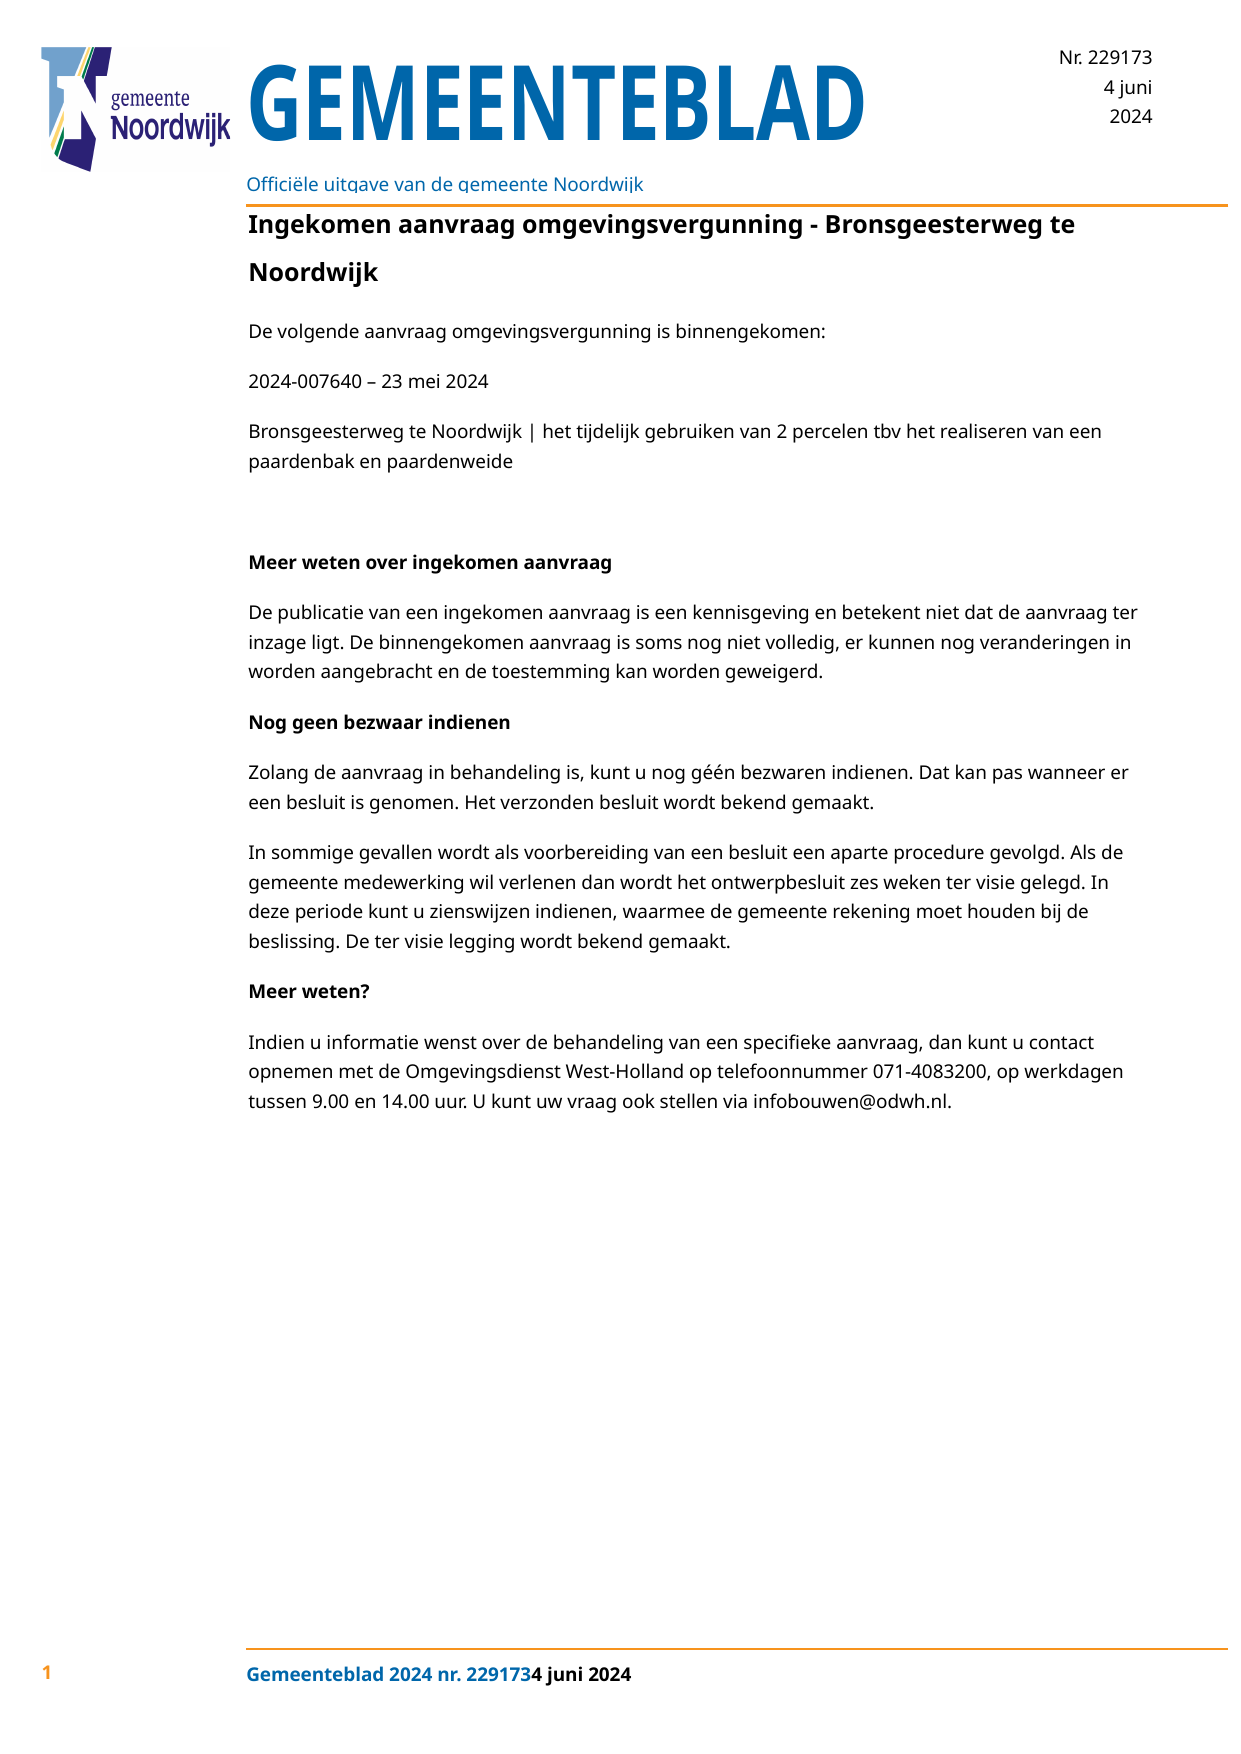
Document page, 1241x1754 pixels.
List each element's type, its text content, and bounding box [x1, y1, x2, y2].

text Ingekomen aanvraag omgevingsvergunning - Bronsgeesterweg te Noordwijk [248, 207, 1152, 288]
text 2024-007640 – 23 mei 2024 [248, 368, 1152, 394]
text De publicatie van een ingekomen aanvraag is een kennisgeving en betekent niet dat de aanvraag ter inzage ligt. De binnengekomen aanvraag is soms nog niet volledig, er kunnen nog veranderingen in worden aangebracht en de toestemming kan worden geweigerd. [248, 599, 1152, 684]
text Meer weten? [248, 979, 1152, 1004]
text In sommige gevallen wordt als voorbereiding van een besluit een aparte procedure gevolgd. Als de gemeente medewerking wil verlenen dan wordt het ontwerpbesluit zes weken ter visie gelegd. In deze periode kunt u zienswijzen indienen, waarmee de gemeente rekening moet houden bij de beslissing. De ter visie legging wordt bekend gemaakt. [248, 839, 1152, 954]
text Indien u informatie wenst over de behandeling van een specifieke aanvraag, dan kunt u contact opnemen met de Omgevingsdienst West-Holland op telefoonnummer 071-4083200, op werkdagen tussen 9.00 en 14.00 uur. U kunt uw vraag ook stellen via infobouwen@odwh.nl. [248, 1029, 1152, 1114]
text De volgende aanvraag omgevingsvergunning is binnengekomen: [248, 318, 1152, 344]
picture [41, 47, 231, 172]
text Nog geen bezwaar indienen [248, 709, 1152, 735]
text Zolang de aanvraag in behandeling is, kunt u nog géén bezwaren indienen. Dat kan pas wanneer er een besluit is genomen. Het verzonden besluit wordt bekend gemaakt. [248, 759, 1152, 815]
text Bronsgeesterweg te Noordwijk | het tijdelijk gebruiken van 2 percelen tbv het realiseren van een paardenbak en paardenweide [248, 419, 1152, 474]
text Meer weten over ingekomen aanvraag [248, 549, 1152, 575]
